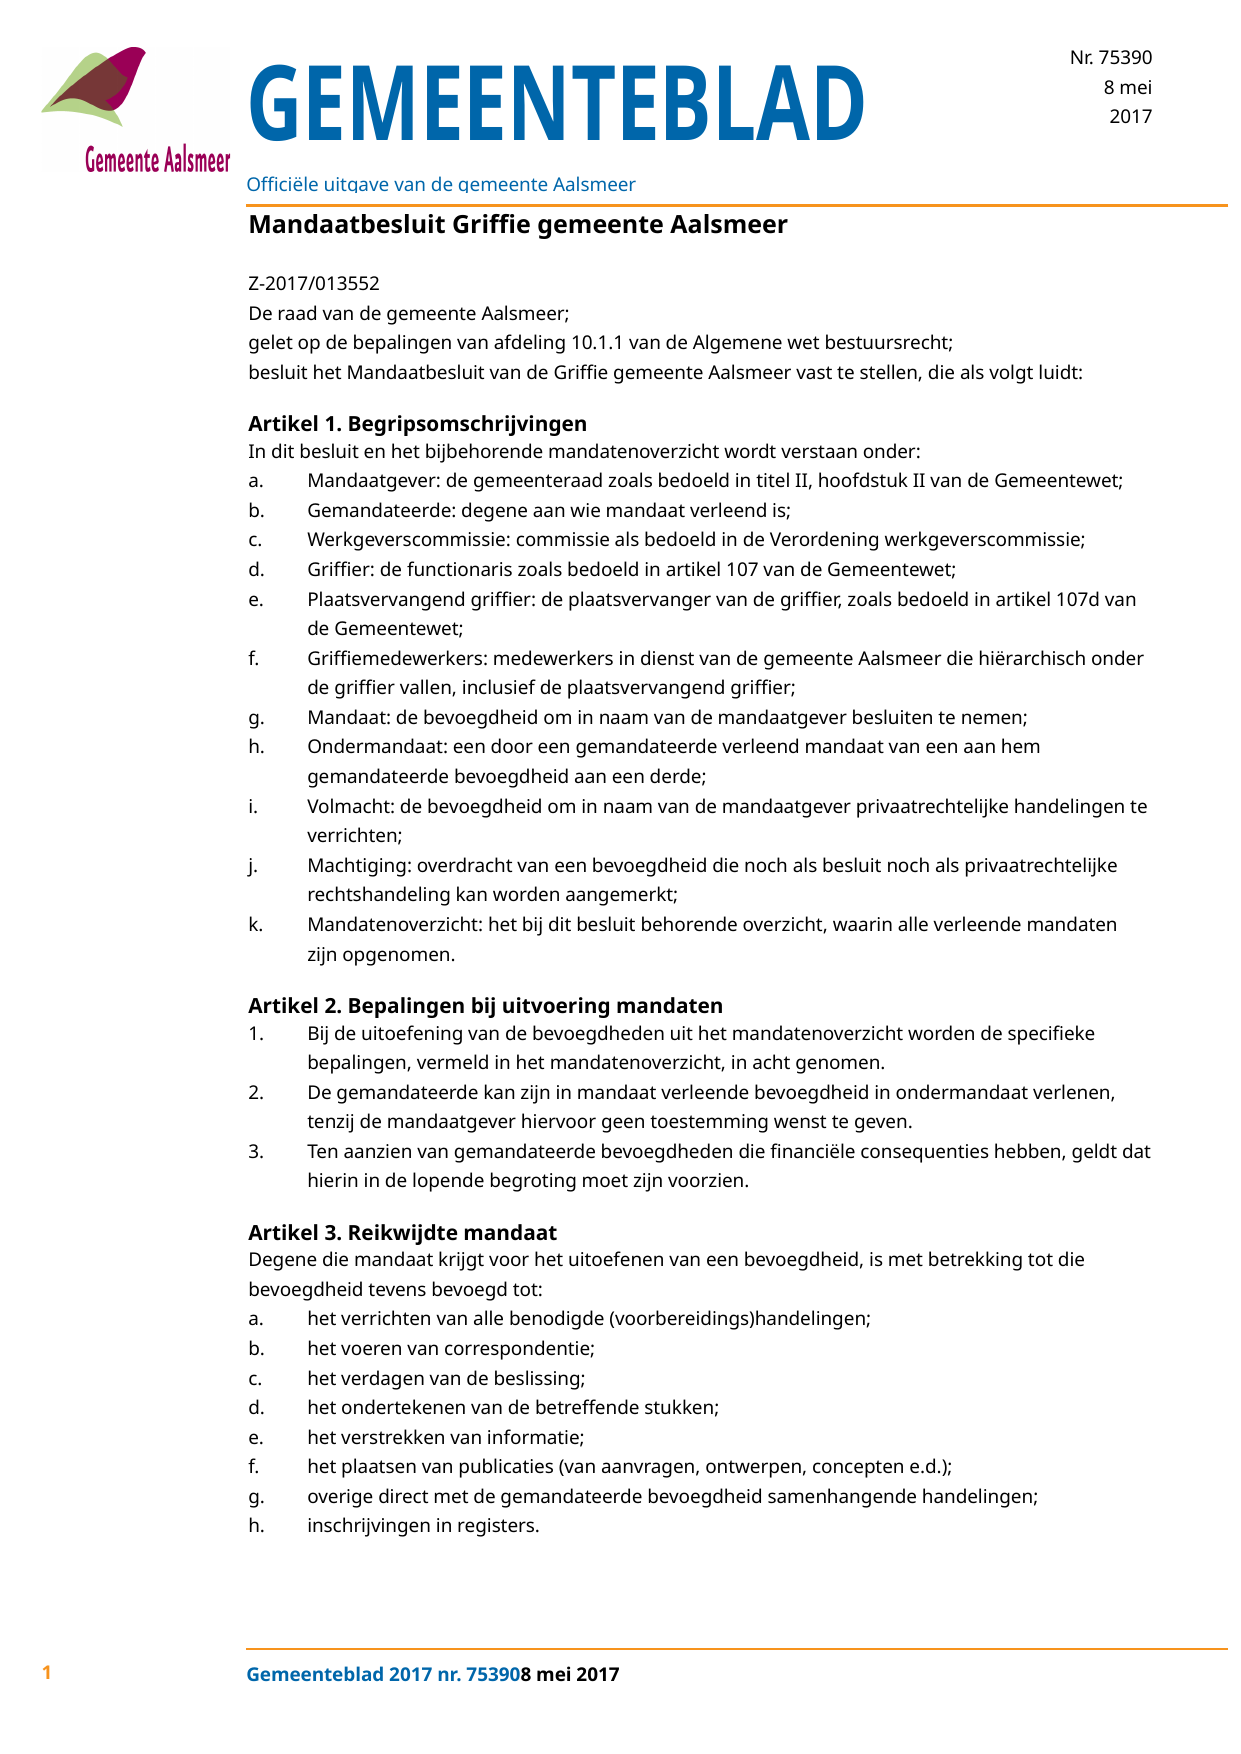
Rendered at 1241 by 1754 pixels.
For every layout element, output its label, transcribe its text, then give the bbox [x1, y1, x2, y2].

text Mandaatbesluit Griffie gemeente Aalsmeer [248, 207, 1152, 241]
list overige direct met de gemandateerde bevoegdheid samenhangende handelingen; [248, 1483, 1152, 1509]
list Bij de uitoefening van de bevoegdheden uit het mandatenoverzicht worden de specifieke bepalingen, vermeld in het mandatenoverzicht, in acht genomen. [248, 1020, 1152, 1075]
list Ten aanzien van gemandateerde bevoegdheden die financiële consequenties hebben, geldt dat hierin in de lopende begroting moet zijn voorzien. [248, 1138, 1152, 1193]
list Griffiemedewerkers: medewerkers in dienst van de gemeente Aalsmeer die hiërarchisch onder de griffier vallen, inclusief de plaatsvervangend griffier; [248, 645, 1152, 700]
list inschrijvingen in registers. [248, 1513, 1152, 1538]
list Machtiging: overdracht van een bevoegdheid die noch als besluit noch als privaatrechtelijke rechtshandeling kan worden aangemerkt; [248, 852, 1152, 907]
text gelet op de bepalingen van afdeling 10.1.1 van de Algemene wet bestuursrecht; [248, 329, 1152, 355]
list het verstrekken van informatie; [248, 1424, 1152, 1450]
list Ondermandaat: een door een gemandateerde verleend mandaat van een aan hem gemandateerde bevoegdheid aan een derde; [248, 734, 1152, 789]
text Z-2017/013552 [248, 270, 1152, 296]
list het plaatsen van publicaties (van aanvragen, ontwerpen, concepten e.d.); [248, 1453, 1152, 1479]
list Gemandateerde: degene aan wie mandaat verleend is; [248, 497, 1152, 523]
text besluit het Mandaatbesluit van de Griffie gemeente Aalsmeer vast te stellen, die als volgt luidt: [248, 359, 1152, 385]
text De raad van de gemeente Aalsmeer; [248, 300, 1152, 326]
list Werkgeverscommissie: commissie als bedoeld in de Verordening werkgeverscommissie; [248, 527, 1152, 552]
text Artikel 3. Reikwijdte mandaat [248, 1218, 1152, 1246]
text Artikel 2. Bepalingen bij uitvoering mandaten [248, 991, 1152, 1020]
list Plaatsvervangend griffier: de plaatsvervanger van de griffier, zoals bedoeld in artikel 107d van de Gemeentewet; [248, 586, 1152, 641]
list Griffier: de functionaris zoals bedoeld in artikel 107 van de Gemeentewet; [248, 556, 1152, 582]
list Mandaatgever: de gemeenteraad zoals bedoeld in titel II, hoofdstuk II van de Gemeentewet; [248, 467, 1152, 493]
text Artikel 1. Begripsomschrijvingen [248, 409, 1152, 438]
list Volmacht: de bevoegdheid om in naam van de mandaatgever privaatrechtelijke handelingen te verrichten; [248, 793, 1152, 848]
text Degene die mandaat krijgt voor het uitoefenen van een bevoegdheid, is met betrekking tot die bevoegdheid tevens bevoegd tot: [248, 1246, 1152, 1302]
list Mandatenoverzicht: het bij dit besluit behorende overzicht, waarin alle verleende mandaten zijn opgenomen. [248, 911, 1152, 967]
list het verrichten van alle benodigde (voorbereidings)handelingen; [248, 1306, 1152, 1331]
picture [41, 47, 231, 172]
list Mandaat: de bevoegdheid om in naam van de mandaatgever besluiten te nemen; [248, 704, 1152, 730]
text In dit besluit en het bijbehorende mandatenoverzicht wordt verstaan onder: [248, 438, 1152, 464]
list De gemandateerde kan zijn in mandaat verleende bevoegdheid in ondermandaat verlenen, tenzij de mandaatgever hiervoor geen toestemming wenst te geven. [248, 1079, 1152, 1134]
list het ondertekenen van de betreffende stukken; [248, 1394, 1152, 1420]
list het voeren van correspondentie; [248, 1335, 1152, 1361]
list het verdagen van de beslissing; [248, 1365, 1152, 1391]
